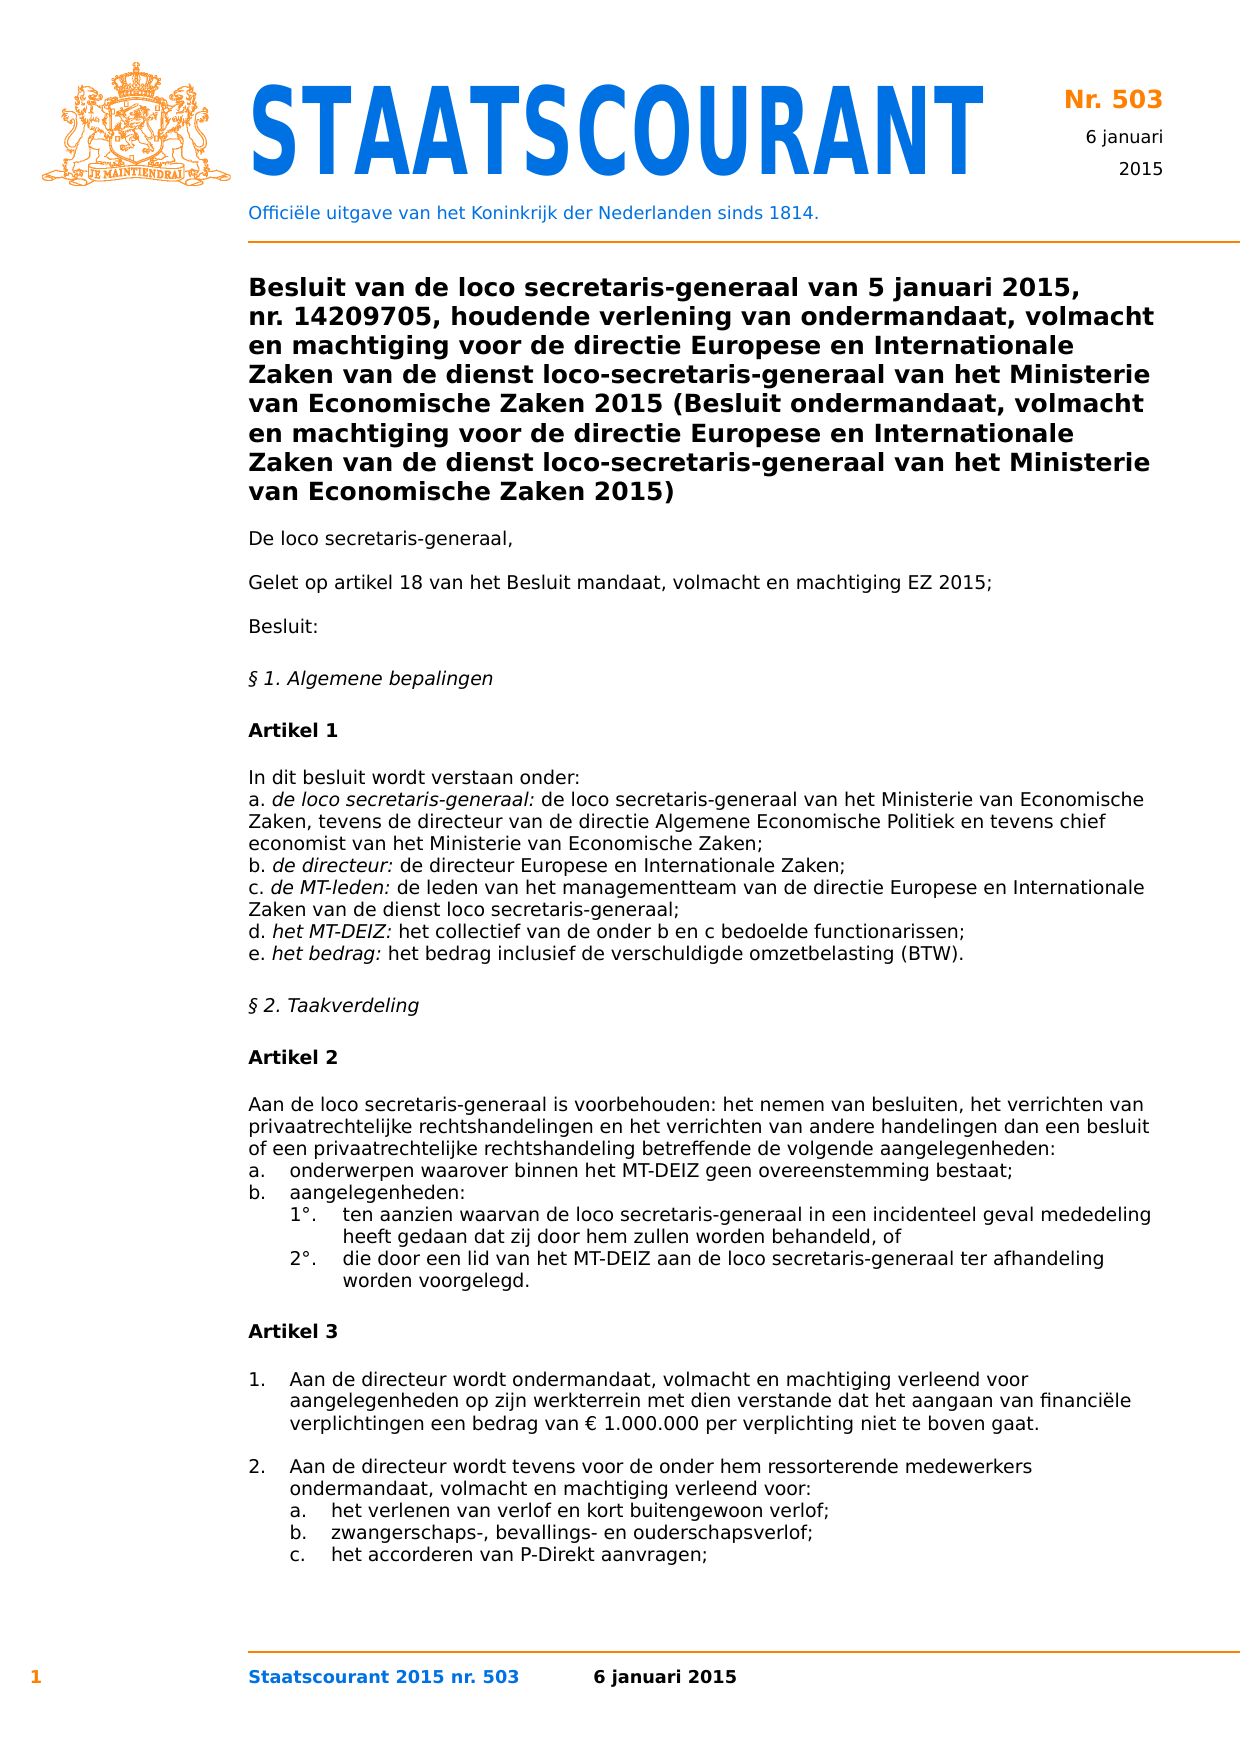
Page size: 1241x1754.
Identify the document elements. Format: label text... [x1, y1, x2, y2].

subtitle Artikel 1 [248, 720, 1163, 742]
subtitle Artikel 3 [248, 1321, 1163, 1343]
text c. de MT-leden: de leden van het managementteam van de directie Europese en Internationale Zaken van de dienst loco secretaris-generaal; [248, 877, 1163, 921]
text a. onderwerpen waarover binnen het MT-DEIZ geen overeenstemming bestaat; [248, 1159, 1163, 1182]
table_cell 6 januari [998, 121, 1240, 153]
text 2°. die door een lid van het MT-DEIZ aan de loco secretaris-generaal ter afhandeling worden voorgelegd. [289, 1247, 1163, 1291]
text c. het accorderen van P-Direkt aanvragen; [289, 1544, 1163, 1566]
text Aan de loco secretaris-generaal is voorbehouden: het nemen van besluiten, het verrichten van privaatrechtelijke rechtshandelingen en het verrichten van andere handelingen dan een besluit of een privaatrechtelijke rechtshandeling betreffende de volgende aangelegenheden: [248, 1094, 1163, 1159]
text In dit besluit wordt verstaan onder: [248, 767, 1163, 789]
subtitle § 1. Algemene bepalingen [248, 668, 1163, 690]
subtitle Artikel 2 [248, 1047, 1163, 1069]
picture [41, 62, 231, 186]
text e. het bedrag: het bedrag inclusief de verschuldigde omzetbelasting (BTW). [248, 943, 1163, 965]
table_header Nr. 503 [998, 62, 1240, 121]
text Besluit: [248, 616, 1163, 638]
table_cell Officiële uitgave van het Koninkrijk der Nederlanden sinds 1814. [248, 203, 1240, 241]
text De loco secretaris-generaal, [248, 528, 1163, 550]
table_header [25, 62, 248, 241]
text 2. Aan de directeur wordt tevens voor de onder hem ressorterende medewerkers ondermandaat, volmacht en machtiging verleend voor: [248, 1456, 1163, 1500]
text b. aangelegenheden: [248, 1182, 1163, 1203]
text b. de directeur: de directeur Europese en Internationale Zaken; [248, 855, 1163, 877]
text b. zwangerschaps-, bevallings- en ouderschapsverlof; [289, 1522, 1163, 1544]
table_header STAATSCOURANT [248, 62, 998, 203]
subtitle § 2. Taakverdeling [248, 995, 1163, 1017]
text 1. Aan de directeur wordt ondermandaat, volmacht en machtiging verleend voor aangelegenheden op zijn werkterrein met dien verstande dat het aangaan van financiële verplichtingen een bedrag van € 1.000.000 per verplichting niet te boven gaat. [248, 1368, 1163, 1434]
subtitle Besluit van de loco secretaris-generaal van 5 januari 2015, nr. 14209705, houdende verlening van ondermandaat, volmacht en machtiging voor de directie Europese en Internationale Zaken van de dienst loco-secretaris-generaal van het Ministerie van Economische Zaken 2015 (Besluit ondermandaat, volmacht en machtiging voor de directie Europese en Internationale Zaken van de dienst loco-secretaris-generaal van het Ministerie van Economische Zaken 2015) [248, 273, 1163, 506]
text a. de loco secretaris-generaal: de loco secretaris-generaal van het Ministerie van Economische Zaken, tevens de directeur van de directie Algemene Economische Politiek en tevens chief economist van het Ministerie van Economische Zaken; [248, 789, 1163, 855]
text Gelet op artikel 18 van het Besluit mandaat, volmacht en machtiging EZ 2015; [248, 572, 1163, 594]
table_cell 2015 [998, 153, 1240, 203]
text a. het verlenen van verlof en kort buitengewoon verlof; [289, 1500, 1163, 1522]
text 1°. ten aanzien waarvan de loco secretaris-generaal in een incidenteel geval mededeling heeft gedaan dat zij door hem zullen worden behandeld, of [289, 1203, 1163, 1247]
text d. het MT-DEIZ: het collectief van de onder b en c bedoelde functionarissen; [248, 921, 1163, 943]
